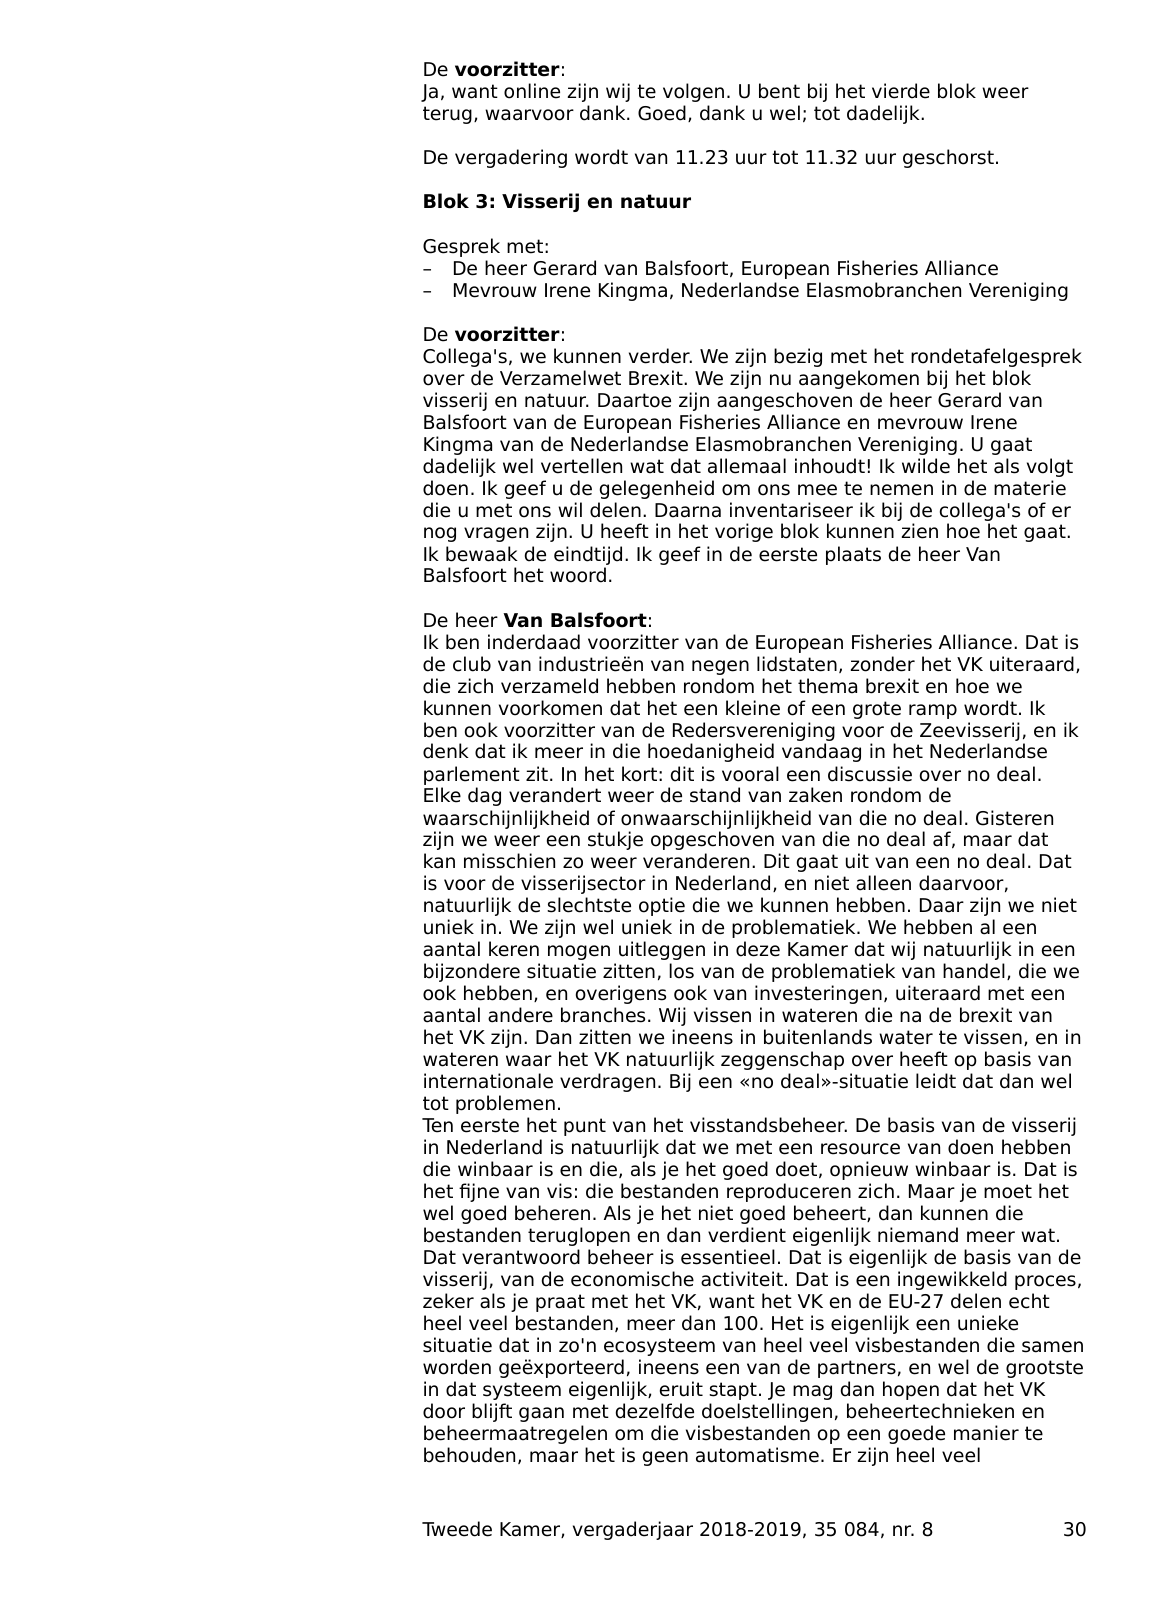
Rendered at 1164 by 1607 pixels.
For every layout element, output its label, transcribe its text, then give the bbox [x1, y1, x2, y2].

text Ja, want online zijn wij te volgen. U bent bij het vierde blok weer terug, waarvoor dank. Goed, dank u wel; tot dadelijk. [422, 81, 1087, 125]
text Collega's, we kunnen verder. We zijn bezig met het rondetafelgesprek over de Verzamelwet Brexit. We zijn nu aangekomen bij het blok visserij en natuur. Daartoe zijn aangeschoven de heer Gerard van Balsfoort van de European Fisheries Alliance en mevrouw Irene Kingma van de Nederlandse Elasmobranchen Vereniging. U gaat dadelijk wel vertellen wat dat allemaal inhoudt! Ik wilde het als volgt doen. Ik geef u de gelegenheid om ons mee te nemen in de materie die u met ons wil delen. Daarna inventariseer ik bij de collega's of er nog vragen zijn. U heeft in het vorige blok kunnen zien hoe het gaat. Ik bewaak de eindtijd. Ik geef in de eerste plaats de heer Van Balsfoort het woord. [422, 346, 1087, 587]
text – De heer Gerard van Balsfoort, European Fisheries Alliance [422, 257, 1087, 279]
text De vergadering wordt van 11.23 uur tot 11.32 uur geschorst. [422, 147, 1087, 169]
text – Mevrouw Irene Kingma, Nederlandse Elasmobranchen Vereniging [422, 279, 1087, 301]
text De voorzitter: [422, 59, 1087, 81]
text De heer Van Balsfoort: [422, 609, 1087, 632]
text Ten eerste het punt van het visstandsbeheer. De basis van de visserij in Nederland is natuurlijk dat we met een resource van doen hebben die winbaar is en die, als je het goed doet, opnieuw winbaar is. Dat is het fijne van vis: die bestanden reproduceren zich. Maar je moet het wel goed beheren. Als je het niet goed beheert, dan kunnen die bestanden teruglopen en dan verdient eigenlijk niemand meer wat. Dat verantwoord beheer is essentieel. Dat is eigenlijk de basis van de visserij, van de economische activiteit. Dat is een ingewikkeld proces, zeker als je praat met het VK, want het VK en de EU-27 delen echt heel veel bestanden, meer dan 100. Het is eigenlijk een unieke situatie dat in zo'n ecosysteem van heel veel visbestanden die samen worden geëxporteerd, ineens een van de partners, en wel de grootste in dat systeem eigenlijk, eruit stapt. Je mag dan hopen dat het VK door blijft gaan met dezelfde doelstellingen, beheertechnieken en beheermaatregelen om die visbestanden op een goede manier te behouden, maar het is geen automatisme. Er zijn heel veel [422, 1115, 1087, 1467]
subtitle Blok 3: Visserij en natuur [422, 191, 1087, 213]
text Ik ben inderdaad voorzitter van de European Fisheries Alliance. Dat is de club van industrieën van negen lidstaten, zonder het VK uiteraard, die zich verzameld hebben rondom het thema brexit en hoe we kunnen voorkomen dat het een kleine of een grote ramp wordt. Ik ben ook voorzitter van de Redersvereniging voor de Zeevisserij, en ik denk dat ik meer in die hoedanigheid vandaag in het Nederlandse parlement zit. In het kort: dit is vooral een discussie over no deal. Elke dag verandert weer de stand van zaken rondom de waarschijnlijkheid of onwaarschijnlijkheid van die no deal. Gisteren zijn we weer een stukje opgeschoven van die no deal af, maar dat kan misschien zo weer veranderen. Dit gaat uit van een no deal. Dat is voor de visserijsector in Nederland, en niet alleen daarvoor, natuurlijk de slechtste optie die we kunnen hebben. Daar zijn we niet uniek in. We zijn wel uniek in de problematiek. We hebben al een aantal keren mogen uitleggen in deze Kamer dat wij natuurlijk in een bijzondere situatie zitten, los van de problematiek van handel, die we ook hebben, en overigens ook van investeringen, uiteraard met een aantal andere branches. Wij vissen in wateren die na de brexit van het VK zijn. Dan zitten we ineens in buitenlands water te vissen, en in wateren waar het VK natuurlijk zeggenschap over heeft op basis van internationale verdragen. Bij een «no deal»-situatie leidt dat dan wel tot problemen. [422, 632, 1087, 1115]
text Gesprek met: [422, 236, 1087, 257]
text De voorzitter: [422, 324, 1087, 346]
